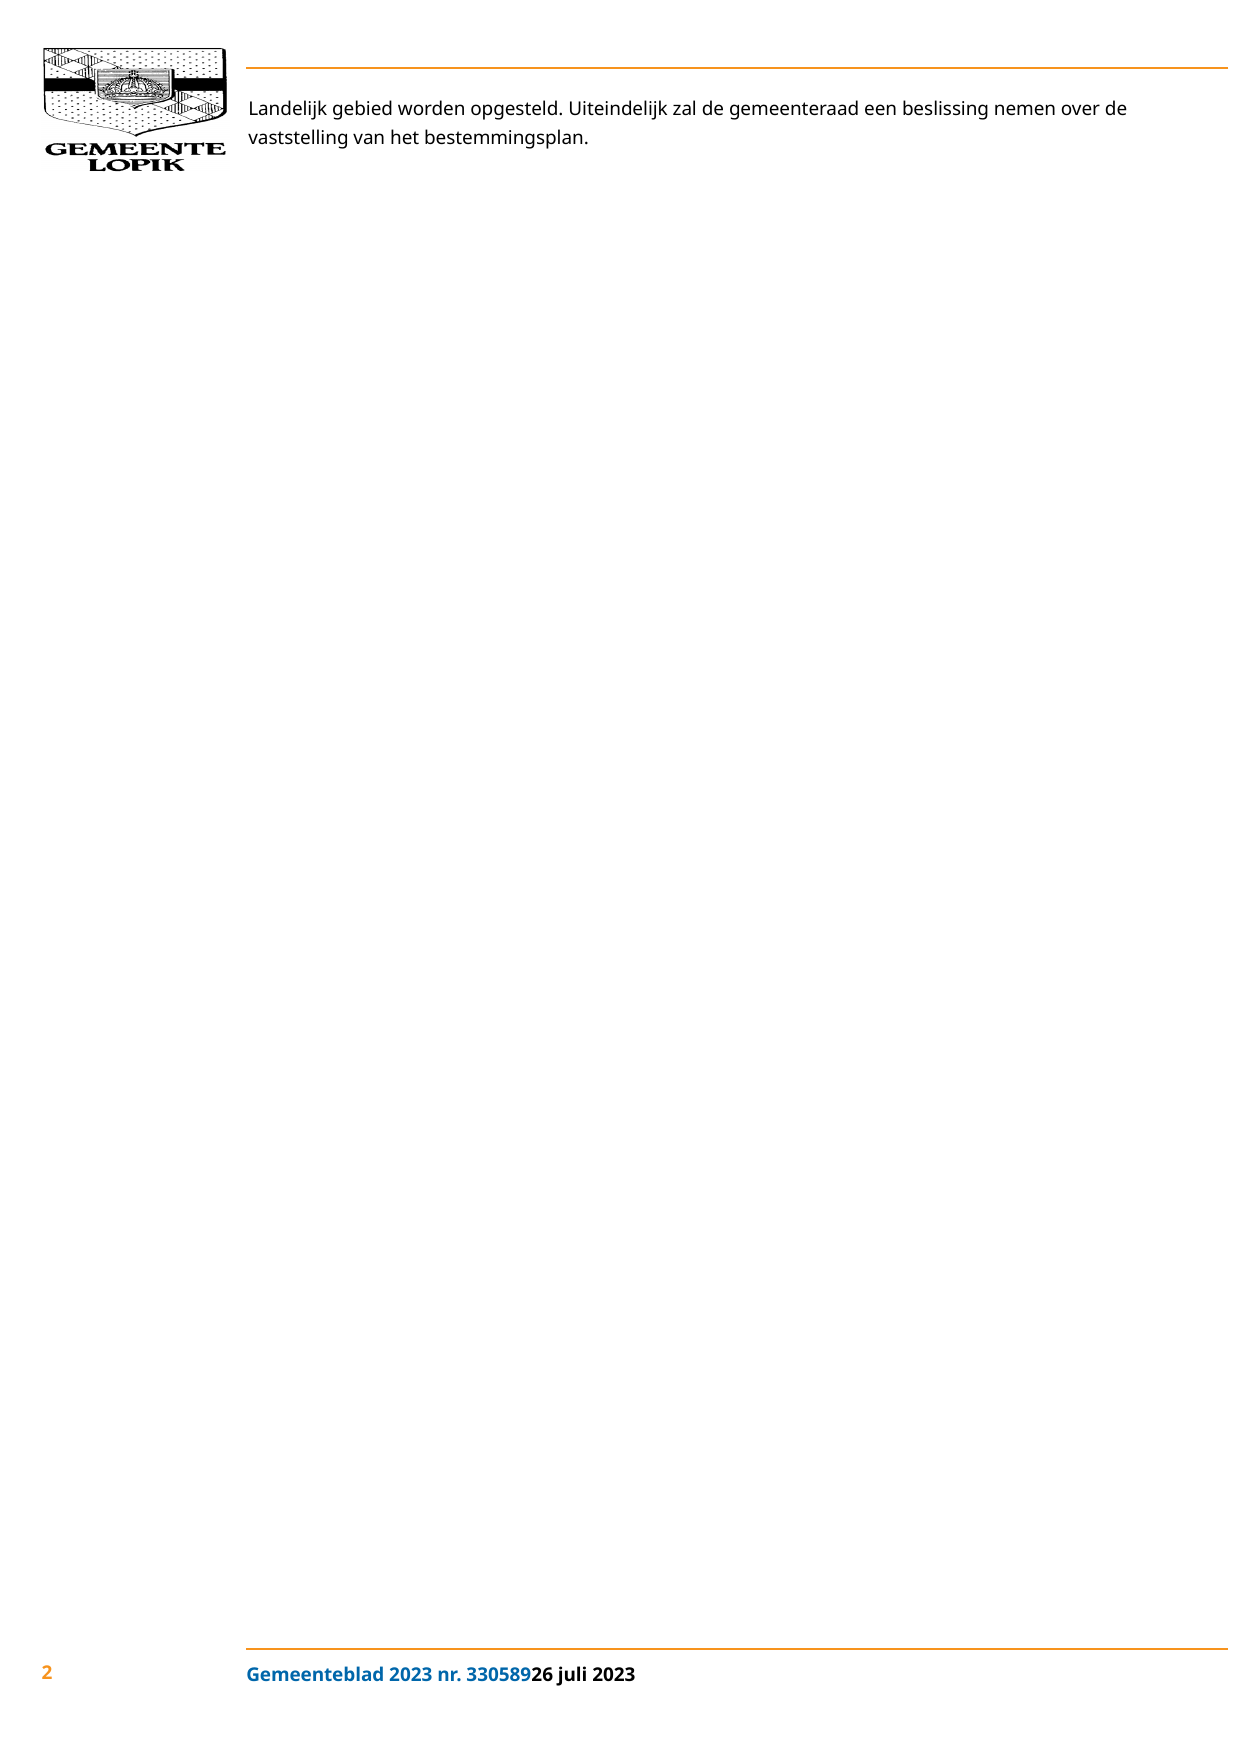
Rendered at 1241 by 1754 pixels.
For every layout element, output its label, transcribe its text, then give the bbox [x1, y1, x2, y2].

picture [41, 47, 231, 172]
text Landelijk gebied worden opgesteld. Uiteindelijk zal de gemeenteraad een beslissing nemen over de vaststelling van het bestemmingsplan. [248, 95, 1152, 150]
